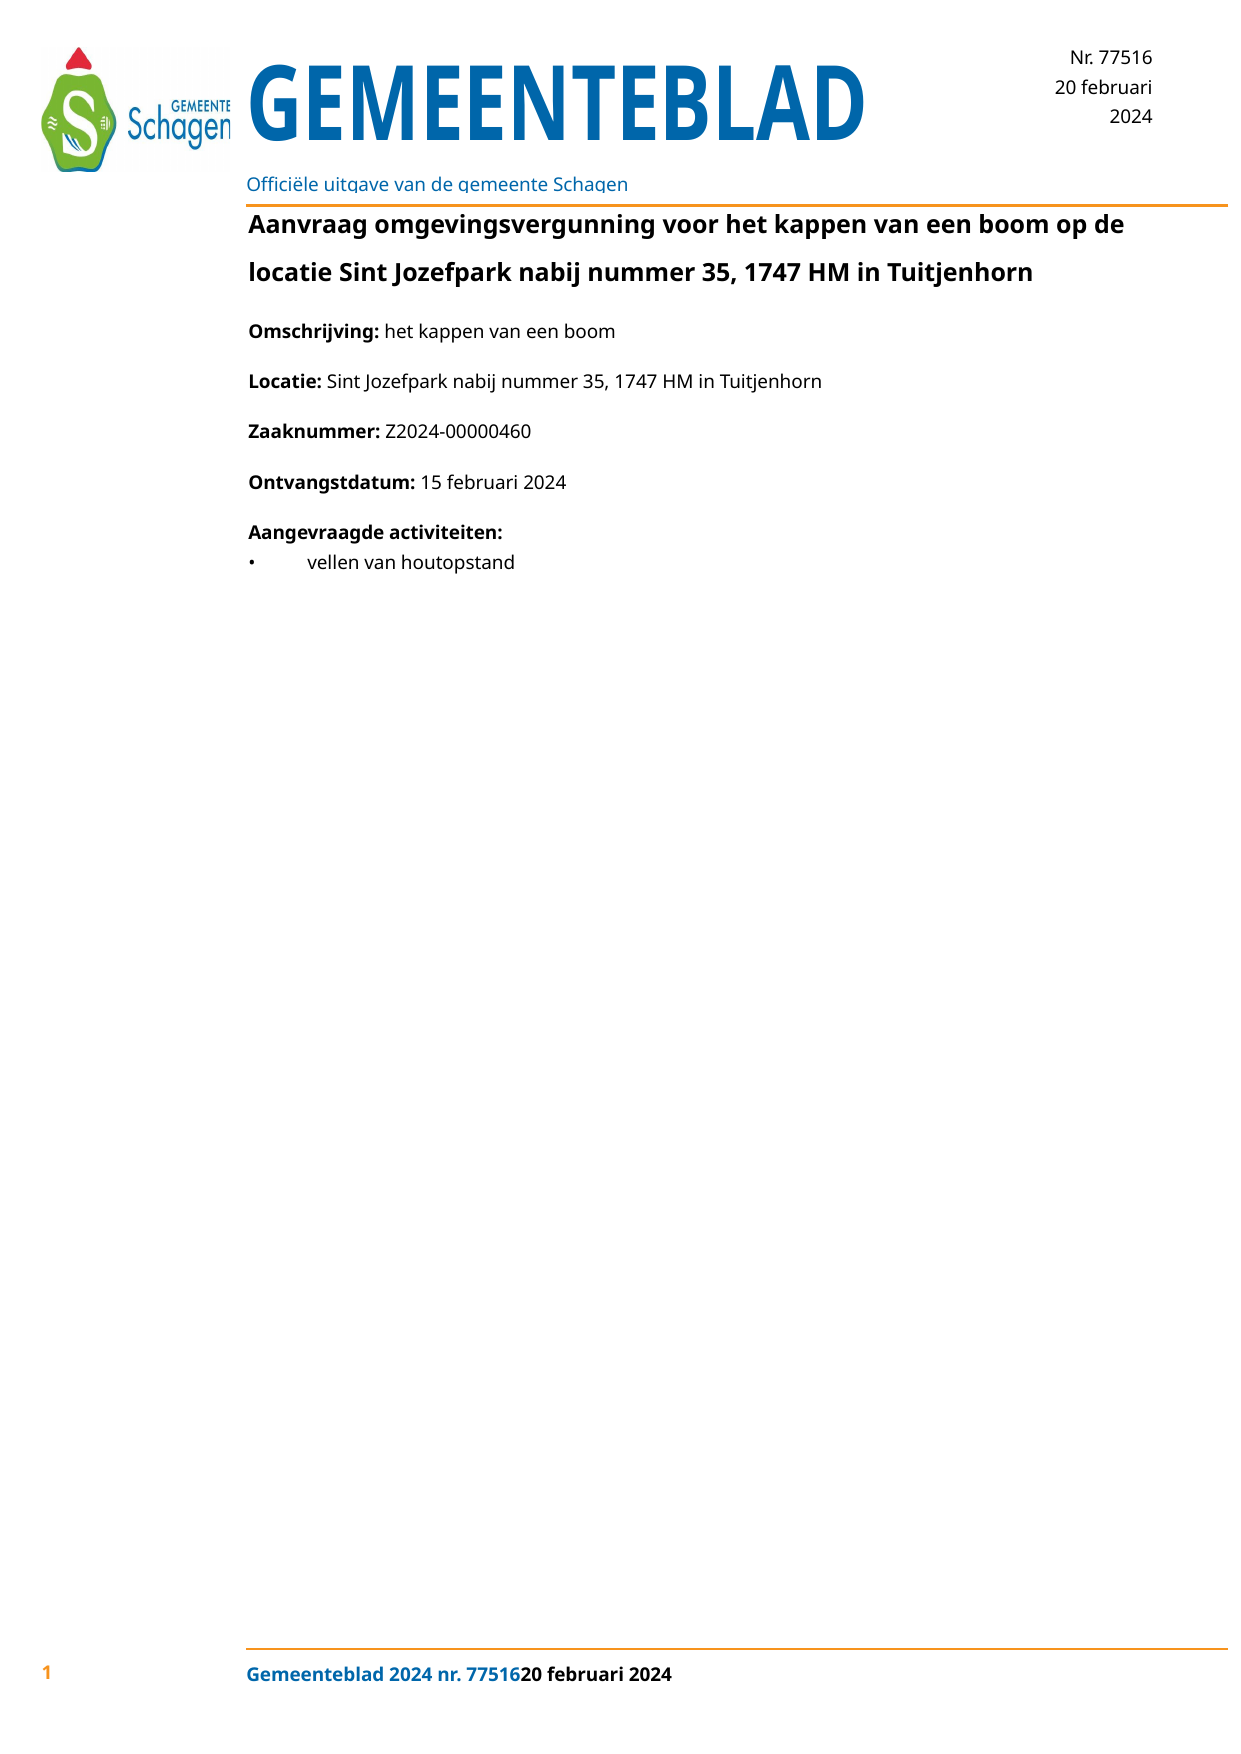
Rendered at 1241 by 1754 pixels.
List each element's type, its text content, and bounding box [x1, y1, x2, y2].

text Aanvraag omgevingsvergunning voor het kappen van een boom op de locatie Sint Jozefpark nabij nummer 35, 1747 HM in Tuitjenhorn [248, 207, 1152, 288]
list vellen van houtopstand [248, 549, 1152, 575]
text Omschrijving: het kappen van een boom [248, 318, 1152, 344]
text Aangevraagde activiteiten: [248, 519, 1152, 545]
picture [41, 47, 231, 172]
text Ontvangstdatum: 15 februari 2024 [248, 469, 1152, 495]
text Zaaknummer: Z2024-00000460 [248, 419, 1152, 444]
text Locatie: Sint Jozefpark nabij nummer 35, 1747 HM in Tuitjenhorn [248, 368, 1152, 394]
